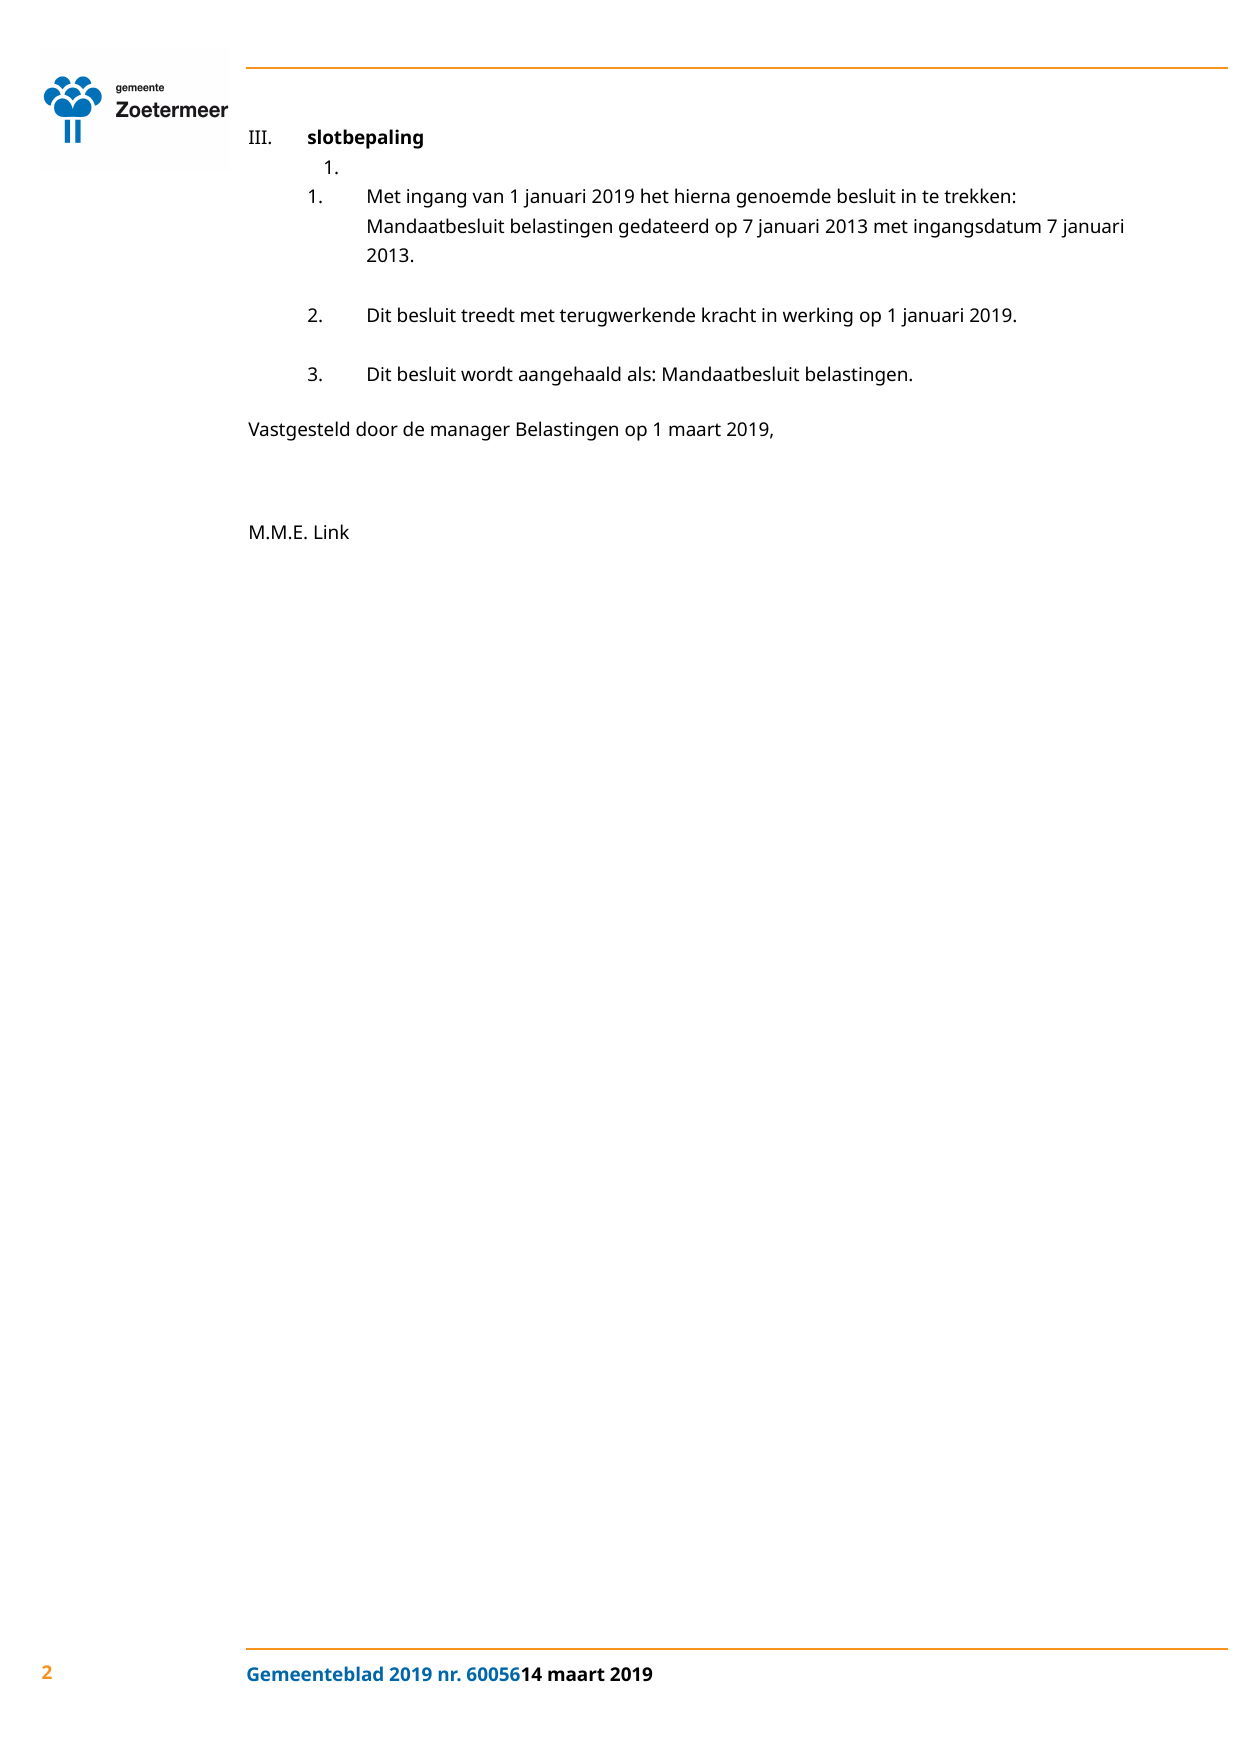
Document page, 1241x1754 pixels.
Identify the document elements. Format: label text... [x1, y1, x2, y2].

list Dit besluit wordt aangehaald als: Mandaatbesluit belastingen. [307, 361, 1152, 387]
picture [41, 47, 231, 172]
list Met ingang van 1 januari 2019 het hierna genoemde besluit in te trekken: Mandaatbesluit belastingen gedateerd op 7 januari 2013 met ingangsdatum 7 januari 2013. [307, 183, 1152, 268]
text M.M.E. Link [248, 519, 1152, 545]
list Dit besluit treedt met terugwerkende kracht in werking op 1 januari 2019. [307, 302, 1152, 328]
list slotbepaling [248, 124, 1152, 150]
text Vastgesteld door de manager Belastingen op 1 maart 2019, [248, 416, 1152, 442]
